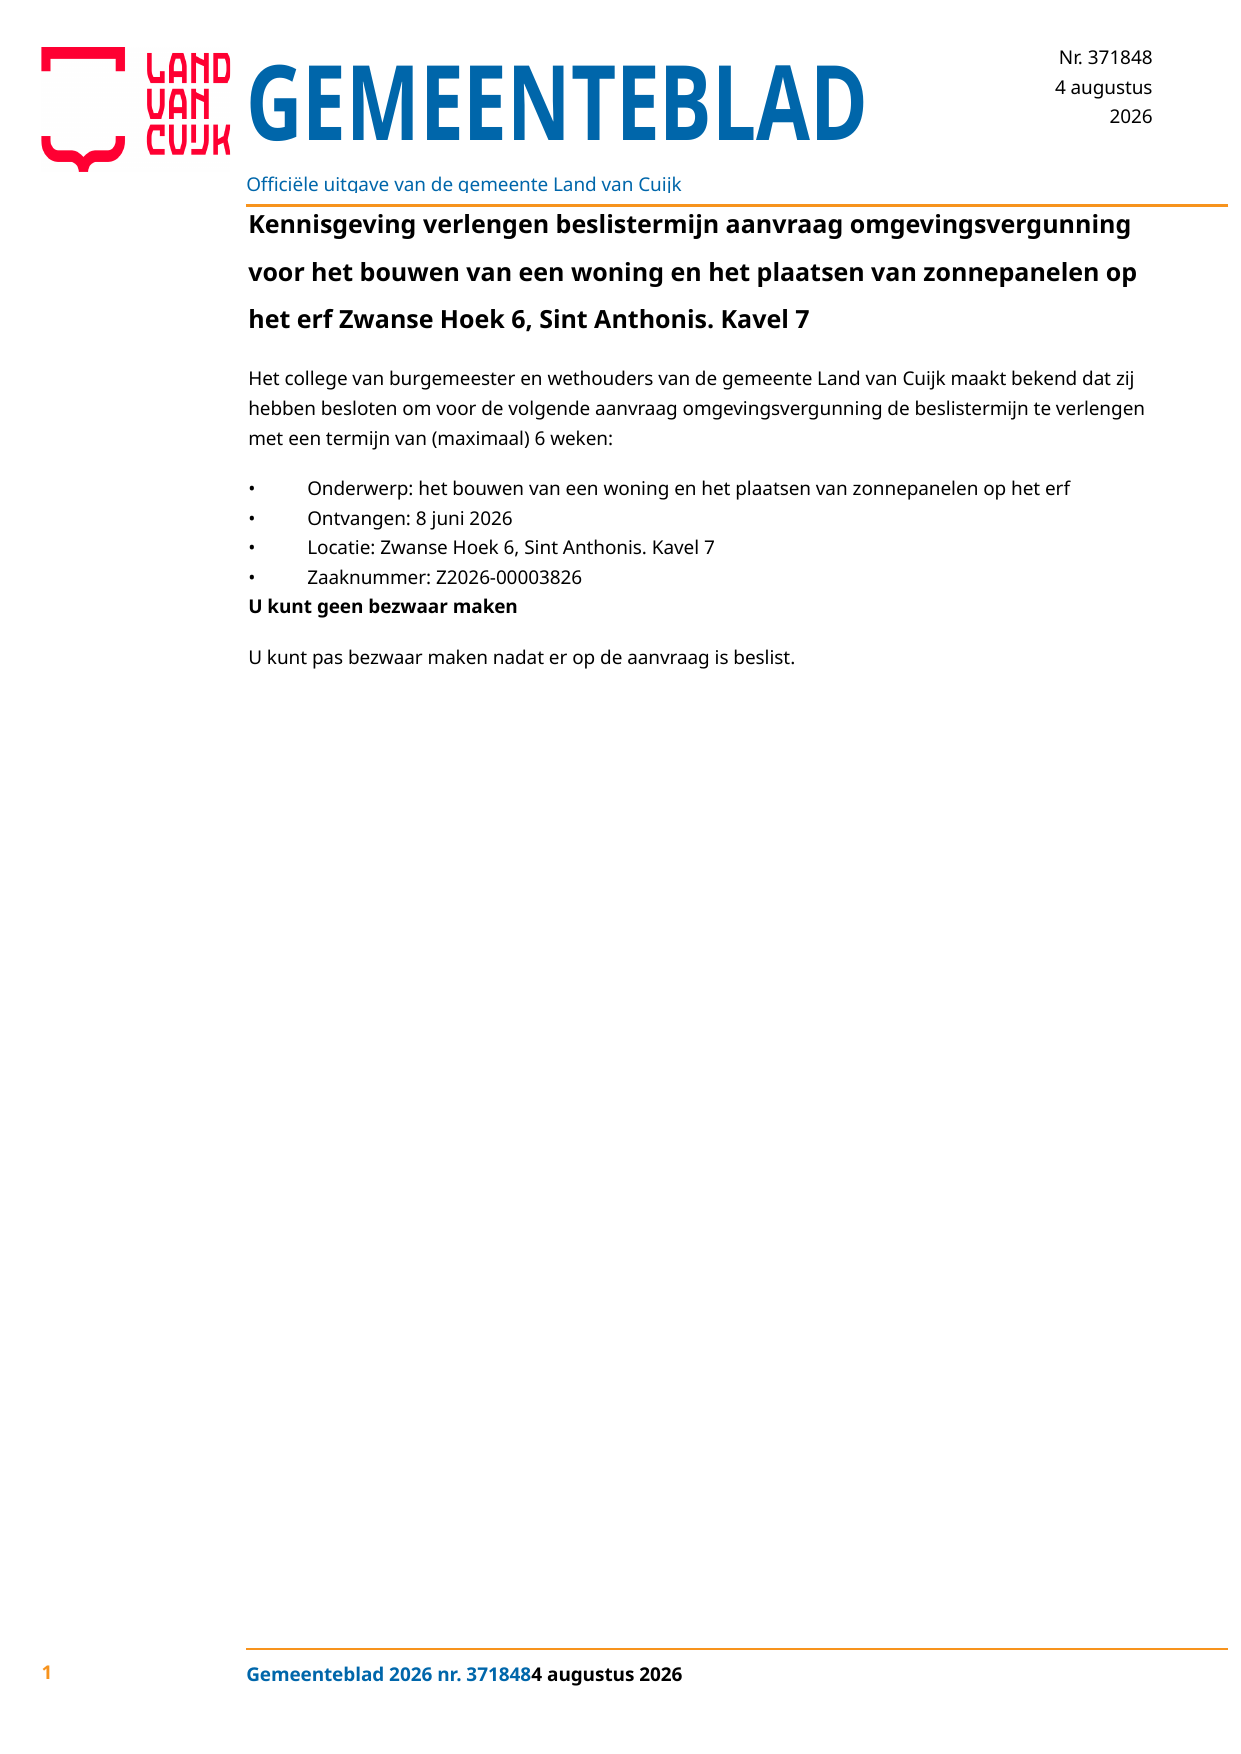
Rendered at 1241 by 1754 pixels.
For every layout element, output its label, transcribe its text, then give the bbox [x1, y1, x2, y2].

picture [41, 47, 231, 172]
list Onderwerp: het bouwen van een woning en het plaatsen van zonnepanelen op het erf [248, 475, 1152, 501]
text Kennisgeving verlengen beslistermijn aanvraag omgevingsvergunning voor het bouwen van een woning en het plaatsen van zonnepanelen op het erf Zwanse Hoek 6, Sint Anthonis. Kavel 7 [248, 207, 1152, 336]
list Locatie: Zwanse Hoek 6, Sint Anthonis. Kavel 7 [248, 534, 1152, 560]
text Het college van burgemeester en wethouders van de gemeente Land van Cuijk maakt bekend dat zij hebben besloten om voor de volgende aanvraag omgevingsvergunning de beslistermijn te verlengen met een termijn van (maximaal) 6 weken: [248, 366, 1152, 450]
list Ontvangen: 8 juni 2026 [248, 505, 1152, 530]
list Zaaknummer: Z2026-00003826 [248, 564, 1152, 589]
text U kunt pas bezwaar maken nadat er op de aanvraag is beslist. [248, 644, 1152, 669]
text U kunt geen bezwaar maken [248, 593, 1152, 619]
